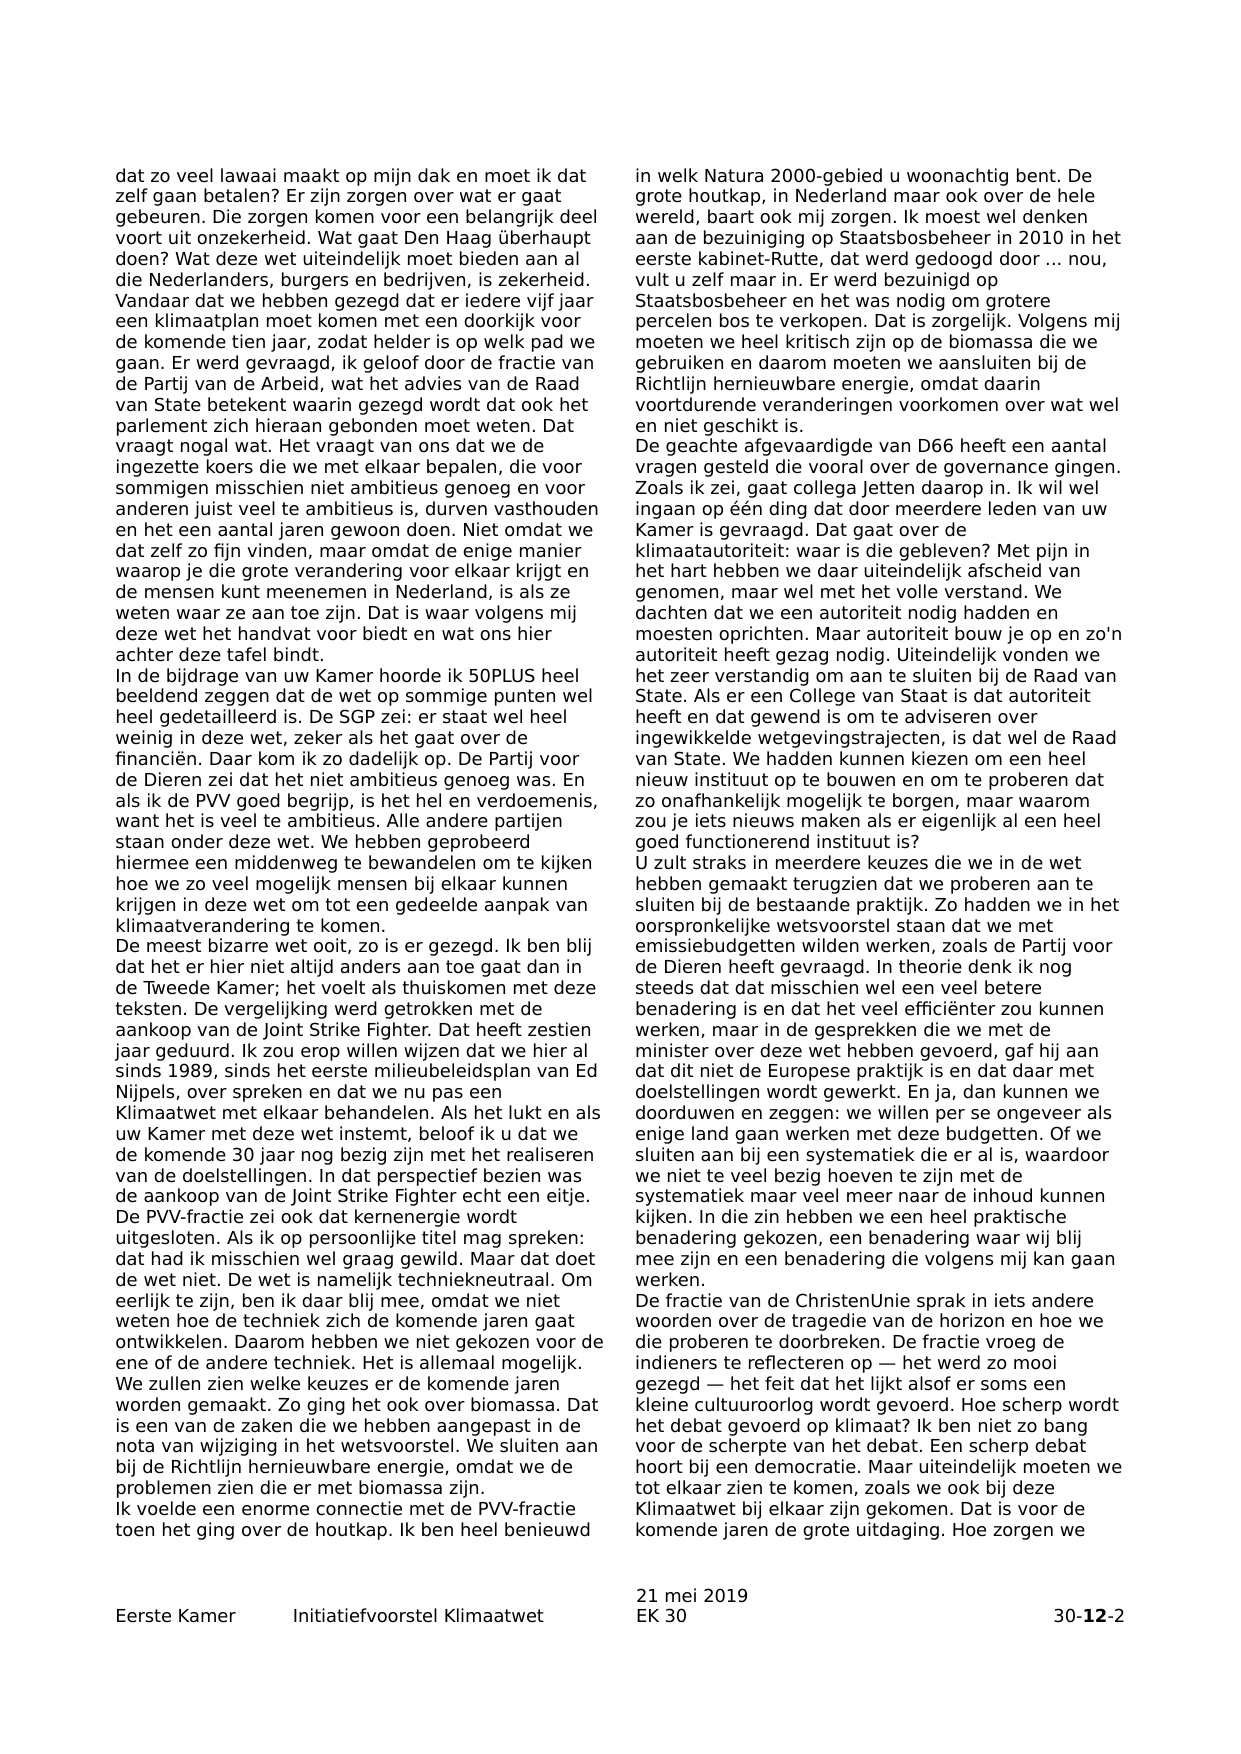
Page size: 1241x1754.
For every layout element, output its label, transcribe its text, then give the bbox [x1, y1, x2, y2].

text De meest bizarre wet ooit, zo is er gezegd. Ik ben blij dat het er hier niet altijd anders aan toe gaat dan in de Tweede Kamer; het voelt als thuiskomen met deze teksten. De vergelijking werd getrokken met de aankoop van de Joint Strike Fighter. Dat heeft zestien jaar geduurd. Ik zou erop willen wijzen dat we hier al sinds 1989, sinds het eerste milieubeleidsplan van Ed Nijpels, over spreken en dat we nu pas een Klimaatwet met elkaar behandelen. Als het lukt en als uw Kamer met deze wet instemt, beloof ik u dat we de komende 30 jaar nog bezig zijn met het realiseren van de doelstellingen. In dat perspectief bezien was de aankoop van de Joint Strike Fighter echt een eitje. [115, 936, 605, 1207]
text In de bijdrage van uw Kamer hoorde ik 50PLUS heel beeldend zeggen dat de wet op sommige punten wel heel gedetailleerd is. De SGP zei: er staat wel heel weinig in deze wet, zeker als het gaat over de financiën. Daar kom ik zo dadelijk op. De Partij voor de Dieren zei dat het niet ambitieus genoeg was. En als ik de PVV goed begrijp, is het hel en verdoemenis, want het is veel te ambitieus. Alle andere partijen staan onder deze wet. We hebben geprobeerd hiermee een middenweg te bewandelen om te kijken hoe we zo veel mogelijk mensen bij elkaar kunnen krijgen in deze wet om tot een gedeelde aanpak van klimaatverandering te komen. [115, 665, 605, 936]
text Ik voelde een enorme connectie met de PVV-fractie toen het ging over de houtkap. Ik ben heel benieuwd [115, 1499, 605, 1540]
text De geachte afgevaardigde van D66 heeft een aantal vragen gesteld die vooral over de governance gingen. Zoals ik zei, gaat collega Jetten daarop in. Ik wil wel ingaan op één ding dat door meerdere leden van uw Kamer is gevraagd. Dat gaat over de klimaatautoriteit: waar is die gebleven? Met pijn in het hart hebben we daar uiteindelijk afscheid van genomen, maar wel met het volle verstand. We dachten dat we een autoriteit nodig hadden en moesten oprichten. Maar autoriteit bouw je op en zo'n autoriteit heeft gezag nodig. Uiteindelijk vonden we het zeer verstandig om aan te sluiten bij de Raad van State. Als er een College van Staat is dat autoriteit heeft en dat gewend is om te adviseren over ingewikkelde wetgevingstrajecten, is dat wel de Raad van State. We hadden kunnen kiezen om een heel nieuw instituut op te bouwen en om te proberen dat zo onafhankelijk mogelijk te borgen, maar waarom zou je iets nieuws maken als er eigenlijk al een heel goed functionerend instituut is? [635, 436, 1125, 853]
text De PVV-fractie zei ook dat kernenergie wordt uitgesloten. Als ik op persoonlijke titel mag spreken: dat had ik misschien wel graag gewild. Maar dat doet de wet niet. De wet is namelijk techniekneutraal. Om eerlijk te zijn, ben ik daar blij mee, omdat we niet weten hoe de techniek zich de komende jaren gaat ontwikkelen. Daarom hebben we niet gekozen voor de ene of de andere techniek. Het is allemaal mogelijk. We zullen zien welke keuzes er de komende jaren worden gemaakt. Zo ging het ook over biomassa. Dat is een van de zaken die we hebben aangepast in de nota van wijziging in het wetsvoorstel. We sluiten aan bij de Richtlijn hernieuwbare energie, omdat we de problemen zien die er met biomassa zijn. [115, 1207, 605, 1499]
text in welk Natura 2000-gebied u woonachtig bent. De grote houtkap, in Nederland maar ook over de hele wereld, baart ook mij zorgen. Ik moest wel denken aan de bezuiniging op Staatsbosbeheer in 2010 in het eerste kabinet-Rutte, dat werd gedoogd door ... nou, vult u zelf maar in. Er werd bezuinigd op Staatsbosbeheer en het was nodig om grotere percelen bos te verkopen. Dat is zorgelijk. Volgens mij moeten we heel kritisch zijn op de biomassa die we gebruiken en daarom moeten we aansluiten bij de Richtlijn hernieuwbare energie, omdat daarin voortdurende veranderingen voorkomen over wat wel en niet geschikt is. [635, 165, 1125, 436]
text dat zo veel lawaai maakt op mijn dak en moet ik dat zelf gaan betalen? Er zijn zorgen over wat er gaat gebeuren. Die zorgen komen voor een belangrijk deel voort uit onzekerheid. Wat gaat Den Haag überhaupt doen? Wat deze wet uiteindelijk moet bieden aan al die Nederlanders, burgers en bedrijven, is zekerheid. Vandaar dat we hebben gezegd dat er iedere vijf jaar een klimaatplan moet komen met een doorkijk voor de komende tien jaar, zodat helder is op welk pad we gaan. Er werd gevraagd, ik geloof door de fractie van de Partij van de Arbeid, wat het advies van de Raad van State betekent waarin gezegd wordt dat ook het parlement zich hieraan gebonden moet weten. Dat vraagt nogal wat. Het vraagt van ons dat we de ingezette koers die we met elkaar bepalen, die voor sommigen misschien niet ambitieus genoeg en voor anderen juist veel te ambitieus is, durven vasthouden en het een aantal jaren gewoon doen. Niet omdat we dat zelf zo fijn vinden, maar omdat de enige manier waarop je die grote verandering voor elkaar krijgt en de mensen kunt meenemen in Nederland, is als ze weten waar ze aan toe zijn. Dat is waar volgens mij deze wet het handvat voor biedt en wat ons hier achter deze tafel bindt. [115, 165, 605, 665]
text U zult straks in meerdere keuzes die we in de wet hebben gemaakt terugzien dat we proberen aan te sluiten bij de bestaande praktijk. Zo hadden we in het oorspronkelijke wetsvoorstel staan dat we met emissiebudgetten wilden werken, zoals de Partij voor de Dieren heeft gevraagd. In theorie denk ik nog steeds dat dat misschien wel een veel betere benadering is en dat het veel efficiënter zou kunnen werken, maar in de gesprekken die we met de minister over deze wet hebben gevoerd, gaf hij aan dat dit niet de Europese praktijk is en dat daar met doelstellingen wordt gewerkt. En ja, dan kunnen we doorduwen en zeggen: we willen per se ongeveer als enige land gaan werken met deze budgetten. Of we sluiten aan bij een systematiek die er al is, waardoor we niet te veel bezig hoeven te zijn met de systematiek maar veel meer naar de inhoud kunnen kijken. In die zin hebben we een heel praktische benadering gekozen, een benadering waar wij blij mee zijn en een benadering die volgens mij kan gaan werken. [635, 853, 1125, 1290]
text De fractie van de ChristenUnie sprak in iets andere woorden over de tragedie van de horizon en hoe we die proberen te doorbreken. De fractie vroeg de indieners te reflecteren op — het werd zo mooi gezegd — het feit dat het lijkt alsof er soms een kleine cultuuroorlog wordt gevoerd. Hoe scherp wordt het debat gevoerd op klimaat? Ik ben niet zo bang voor de scherpte van het debat. Een scherp debat hoort bij een democratie. Maar uiteindelijk moeten we tot elkaar zien te komen, zoals we ook bij deze Klimaatwet bij elkaar zijn gekomen. Dat is voor de komende jaren de grote uitdaging. Hoe zorgen we [635, 1290, 1125, 1540]
